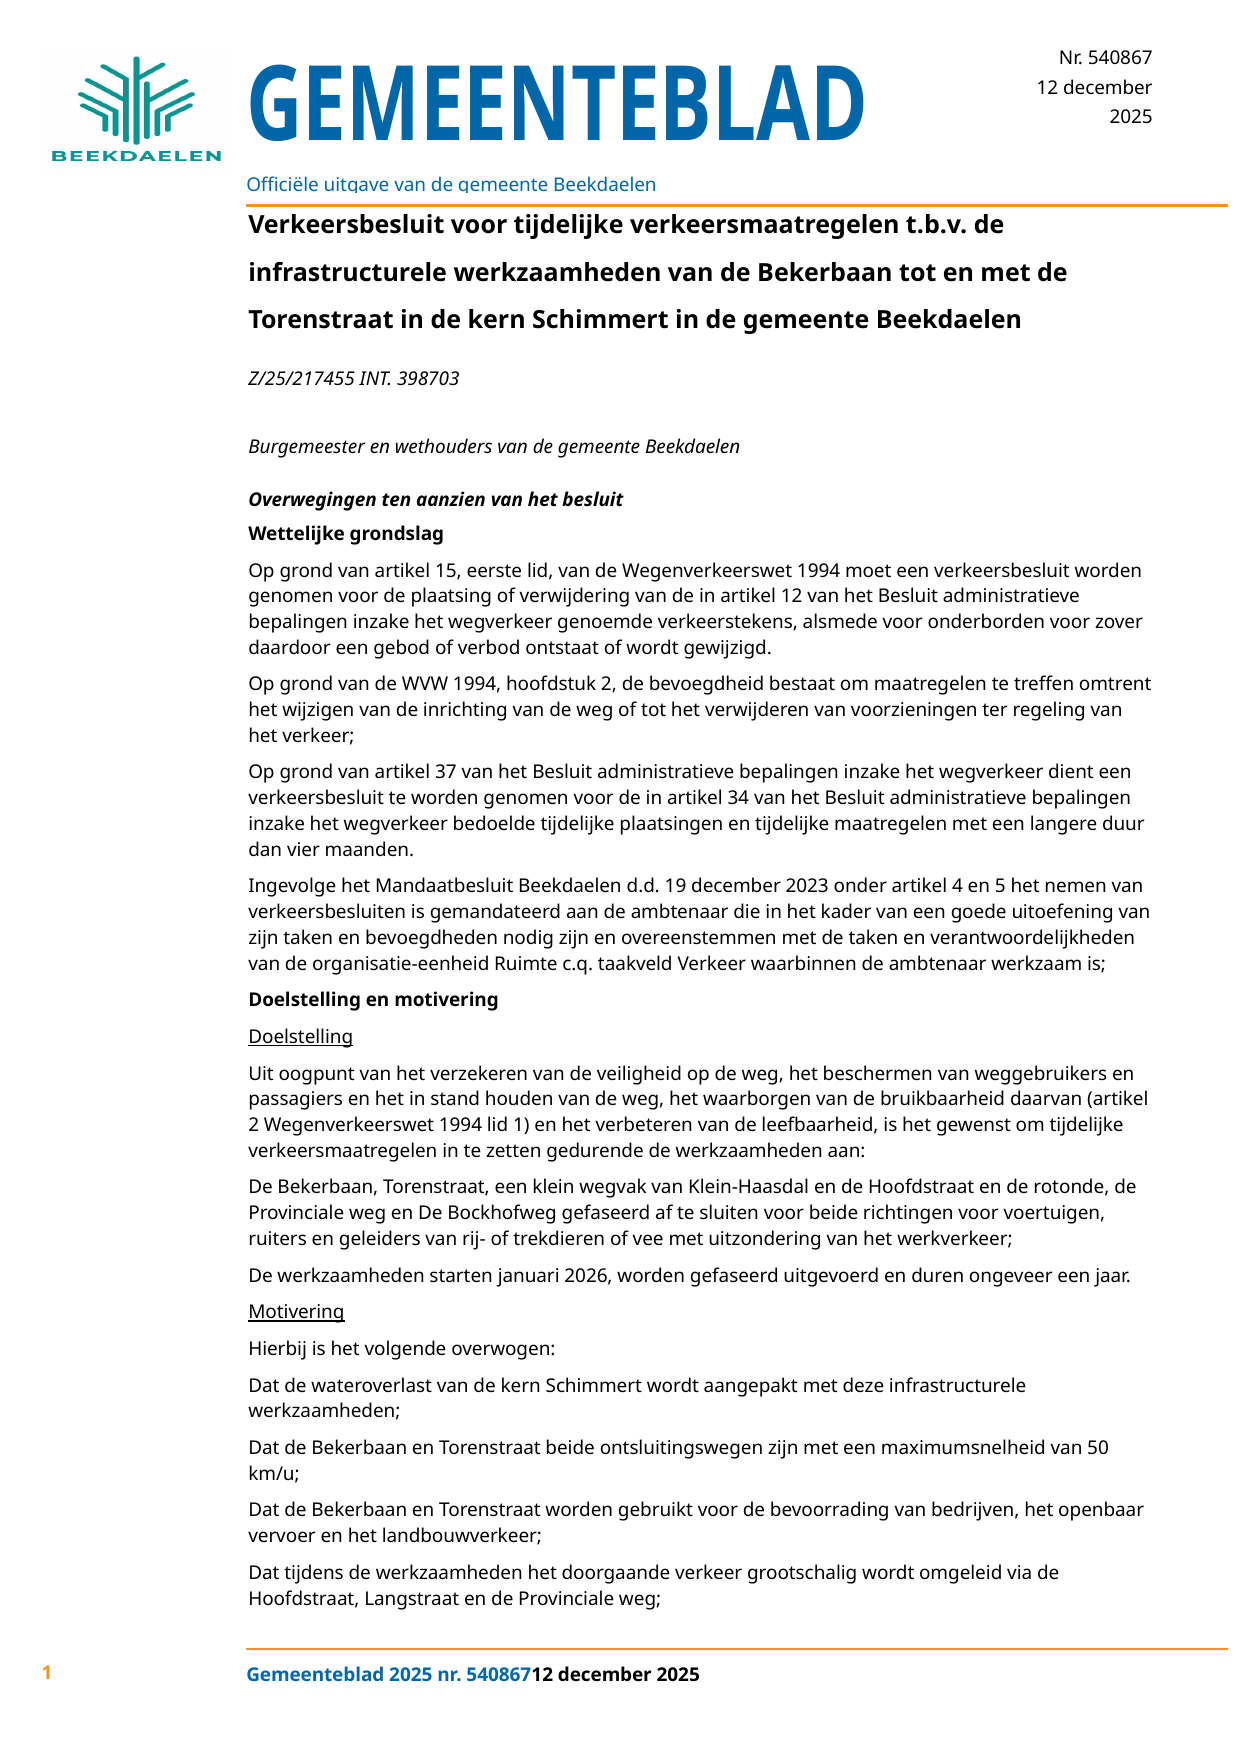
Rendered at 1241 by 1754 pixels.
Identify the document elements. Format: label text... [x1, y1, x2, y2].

text Overwegingen ten aanzien van het besluit [248, 486, 1152, 512]
text Op grond van artikel 37 van het Besluit administratieve bepalingen inzake het wegverkeer dient een verkeersbesluit te worden genomen voor de in artikel 34 van het Besluit administratieve bepalingen inzake het wegverkeer bedoelde tijdelijke plaatsingen en tijdelijke maatregelen met een langere duur dan vier maanden. [248, 759, 1152, 862]
text Ingevolge het Mandaatbesluit Beekdaelen d.d. 19 december 2023 onder artikel 4 en 5 het nemen van verkeersbesluiten is gemandateerd aan de ambtenaar die in het kader van een goede uitoefening van zijn taken en bevoegdheden nodig zijn en overeenstemmen met de taken en verantwoordelijkheden van de organisatie-eenheid Ruimte c.q. taakveld Verkeer waarbinnen de ambtenaar werkzaam is; [248, 873, 1152, 976]
picture [41, 47, 231, 172]
text Doelstelling en motivering [248, 986, 1152, 1012]
text Verkeersbesluit voor tijdelijke verkeersmaatregelen t.b.v. de infrastructurele werkzaamheden van de Bekerbaan tot en met de Torenstraat in de kern Schimmert in de gemeente Beekdaelen [248, 207, 1152, 336]
text Motivering [248, 1298, 1152, 1324]
text Dat tijdens de werkzaamheden het doorgaande verkeer grootschalig wordt omgeleid via de Hoofdstraat, Langstraat en de Provinciale weg; [248, 1559, 1152, 1610]
text Burgemeester en wethouders van de gemeente Beekdaelen [248, 433, 1152, 459]
text Wettelijke grondslag [248, 520, 1152, 546]
text Doelstelling [248, 1023, 1152, 1049]
text Dat de wateroverlast van de kern Schimmert wordt aangepakt met deze infrastructurele werkzaamheden; [248, 1372, 1152, 1423]
text Z/25/217455 INT. 398703 [248, 366, 1152, 391]
text De Bekerbaan, Torenstraat, een klein wegvak van Klein-Haasdal en de Hoofdstraat en de rotonde, de Provinciale weg en De Bockhofweg gefaseerd af te sluiten voor beide richtingen voor voertuigen, ruiters en geleiders van rij- of trekdieren of vee met uitzondering van het werkverkeer; [248, 1174, 1152, 1251]
text Uit oogpunt van het verzekeren van de veiligheid op de weg, het beschermen van weggebruikers en passagiers en het in stand houden van de weg, het waarborgen van de bruikbaarheid daarvan (artikel 2 Wegenverkeerswet 1994 lid 1) en het verbeteren van de leefbaarheid, is het gewenst om tijdelijke verkeersmaatregelen in te zetten gedurende de werkzaamheden aan: [248, 1060, 1152, 1163]
text Op grond van artikel 15, eerste lid, van de Wegenverkeerswet 1994 moet een verkeersbesluit worden genomen voor de plaatsing of verwijdering van de in artikel 12 van het Besluit administratieve bepalingen inzake het wegverkeer genoemde verkeerstekens, alsmede voor onderborden voor zover daardoor een gebod of verbod ontstaat of wordt gewijzigd. [248, 557, 1152, 660]
text De werkzaamheden starten januari 2026, worden gefaseerd uitgevoerd en duren ongeveer een jaar. [248, 1262, 1152, 1287]
text Op grond van de WVW 1994, hoofdstuk 2, de bevoegdheid bestaat om maatregelen te treffen omtrent het wijzigen van de inrichting van de weg of tot het verwijderen van voorzieningen ter regeling van het verkeer; [248, 671, 1152, 748]
text Hierbij is het volgende overwogen: [248, 1335, 1152, 1361]
text Dat de Bekerbaan en Torenstraat beide ontsluitingswegen zijn met een maximumsnelheid van 50 km/u; [248, 1434, 1152, 1486]
text Dat de Bekerbaan en Torenstraat worden gebruikt voor de bevoorrading van bedrijven, het openbaar vervoer en het landbouwverkeer; [248, 1497, 1152, 1548]
